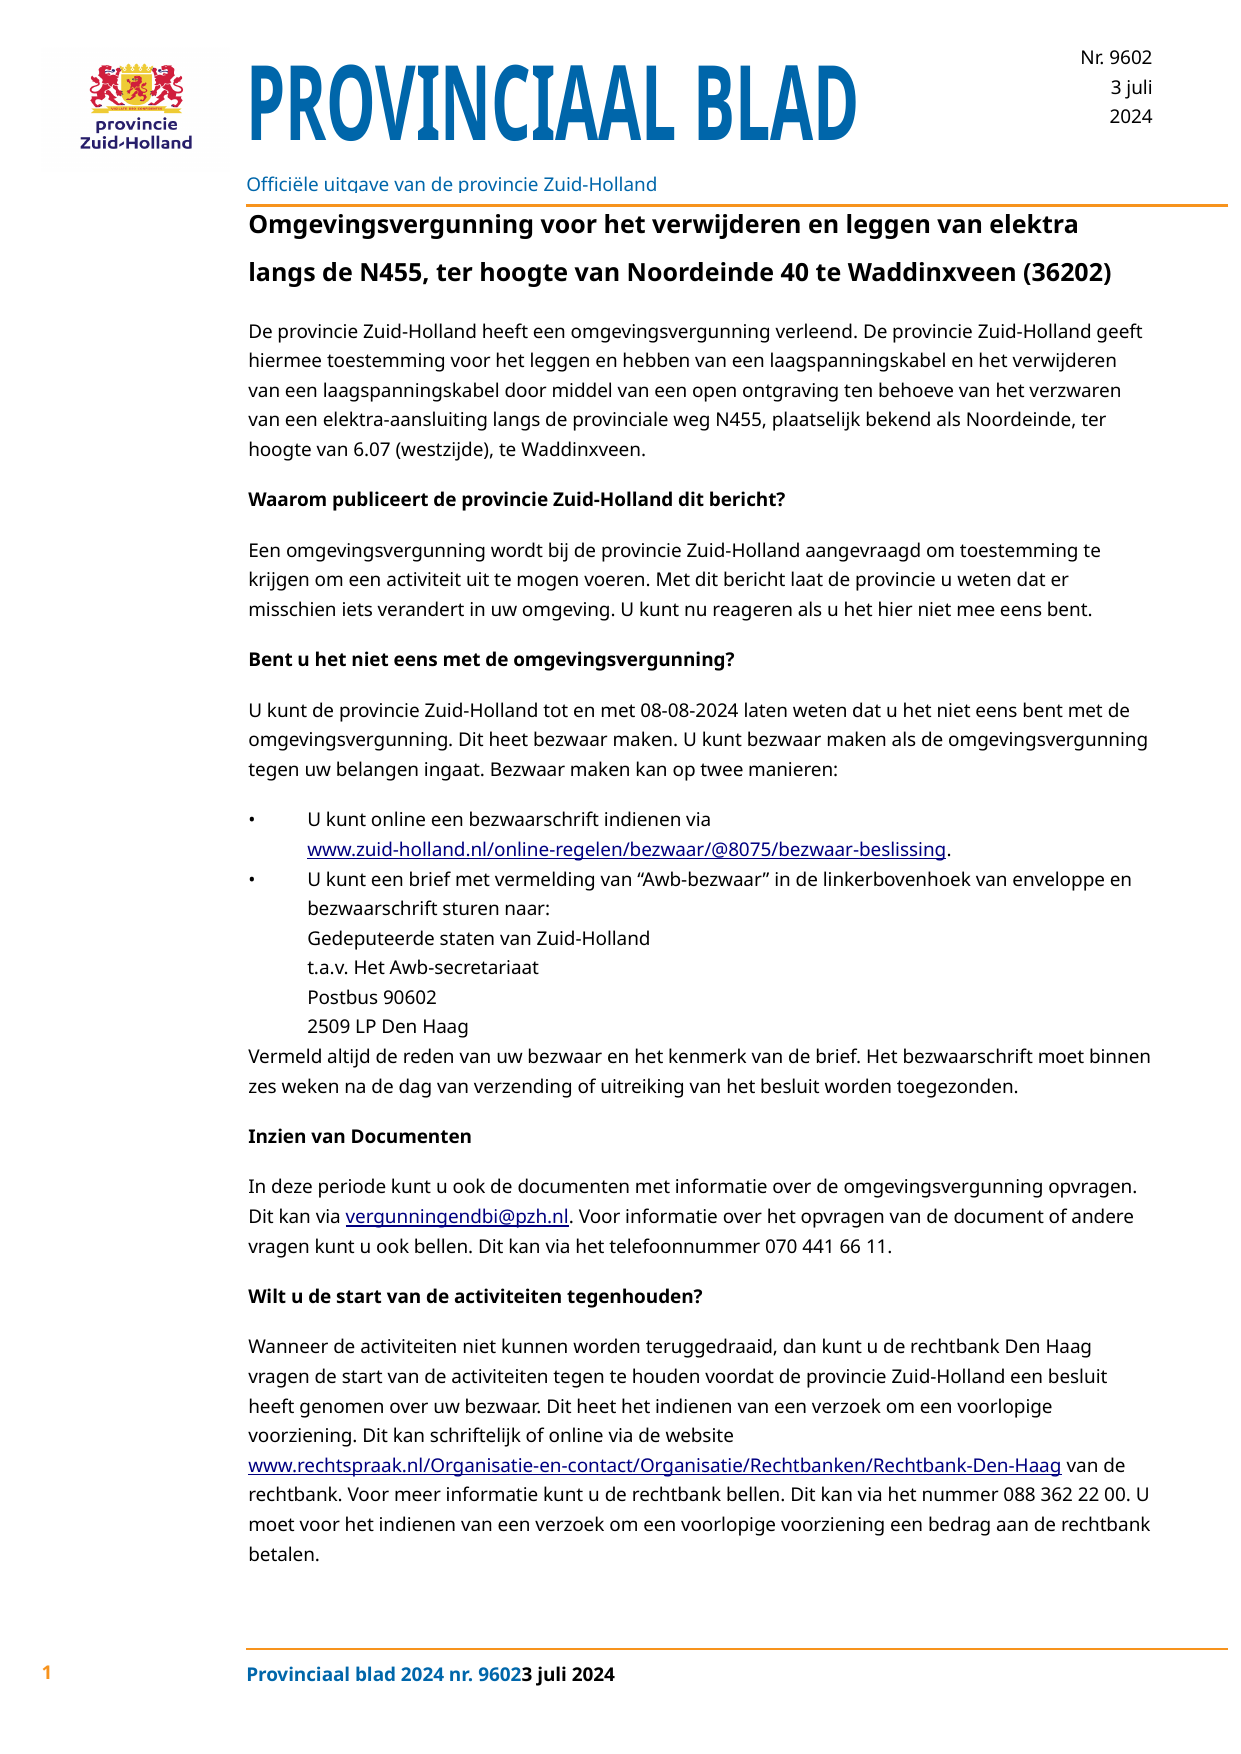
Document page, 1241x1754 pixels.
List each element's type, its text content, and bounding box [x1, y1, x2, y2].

text Wilt u de start van de activiteiten tegenhouden? [248, 1283, 1152, 1309]
text In deze periode kunt u ook de documenten met informatie over de omgevingsvergunning opvragen. Dit kan via vergunningendbi@pzh.nl. Voor informatie over het opvragen van de document of andere vragen kunt u ook bellen. Dit kan via het telefoonnummer 070 441 66 11. [248, 1174, 1152, 1259]
list 2509 LP Den Haag [248, 1014, 1152, 1039]
text Omgevingsvergunning voor het verwijderen en leggen van elektra langs de N455, ter hoogte van Noordeinde 40 te Waddinxveen (36202) [248, 207, 1152, 288]
list U kunt een brief met vermelding van “Awb-bezwaar” in de linkerbovenhoek van enveloppe en bezwaarschrift sturen naar: [248, 866, 1152, 921]
text Waarom publiceert de provincie Zuid-Holland dit bericht? [248, 487, 1152, 512]
list Postbus 90602 [248, 984, 1152, 1010]
text U kunt de provincie Zuid-Holland tot en met 08-08-2024 laten weten dat u het niet eens bent met de omgevingsvergunning. Dit heet bezwaar maken. U kunt bezwaar maken als de omgevingsvergunning tegen uw belangen ingaat. Bezwaar maken kan op twee manieren: [248, 697, 1152, 782]
list Gedeputeerde staten van Zuid-Holland [248, 925, 1152, 951]
picture [41, 47, 231, 172]
text Bent u het niet eens met de omgevingsvergunning? [248, 647, 1152, 672]
text Een omgevingsvergunning wordt bij de provincie Zuid-Holland aangevraagd om toestemming te krijgen om een activiteit uit te mogen voeren. Met dit bericht laat de provincie u weten dat er misschien iets verandert in uw omgeving. U kunt nu reageren als u het hier niet mee eens bent. [248, 537, 1152, 622]
list U kunt online een bezwaarschrift indienen via www.zuid-holland.nl/online-regelen/bezwaar/@8075/bezwaar-beslissing. [248, 807, 1152, 862]
text Inzien van Documenten [248, 1123, 1152, 1149]
text Wanneer de activiteiten niet kunnen worden teruggedraaid, dan kunt u de rechtbank Den Haag vragen de start van de activiteiten tegen te houden voordat de provincie Zuid-Holland een besluit heeft genomen over uw bezwaar. Dit heet het indienen van een verzoek om een voorlopige voorziening. Dit kan schriftelijk of online via de website www.rechtspraak.nl/Organisatie-en-contact/Organisatie/Rechtbanken/Rechtbank-Den-Haag van de rechtbank. Voor meer informatie kunt u de rechtbank bellen. Dit kan via het nummer 088 362 22 00. U moet voor het indienen van een verzoek om een voorlopige voorziening een bedrag aan de rechtbank betalen. [248, 1334, 1152, 1567]
list t.a.v. Het Awb-secretariaat [248, 954, 1152, 980]
text Vermeld altijd de reden van uw bezwaar en het kenmerk van de brief. Het bezwaarschrift moet binnen zes weken na de dag van verzending of uitreiking van het besluit worden toegezonden. [248, 1043, 1152, 1099]
text De provincie Zuid-Holland heeft een omgevingsvergunning verleend. De provincie Zuid-Holland geeft hiermee toestemming voor het leggen en hebben van een laagspanningskabel en het verwijderen van een laagspanningskabel door middel van een open ontgraving ten behoeve van het verzwaren van een elektra-aansluiting langs de provinciale weg N455, plaatselijk bekend als Noordeinde, ter hoogte van 6.07 (westzijde), te Waddinxveen. [248, 318, 1152, 462]
